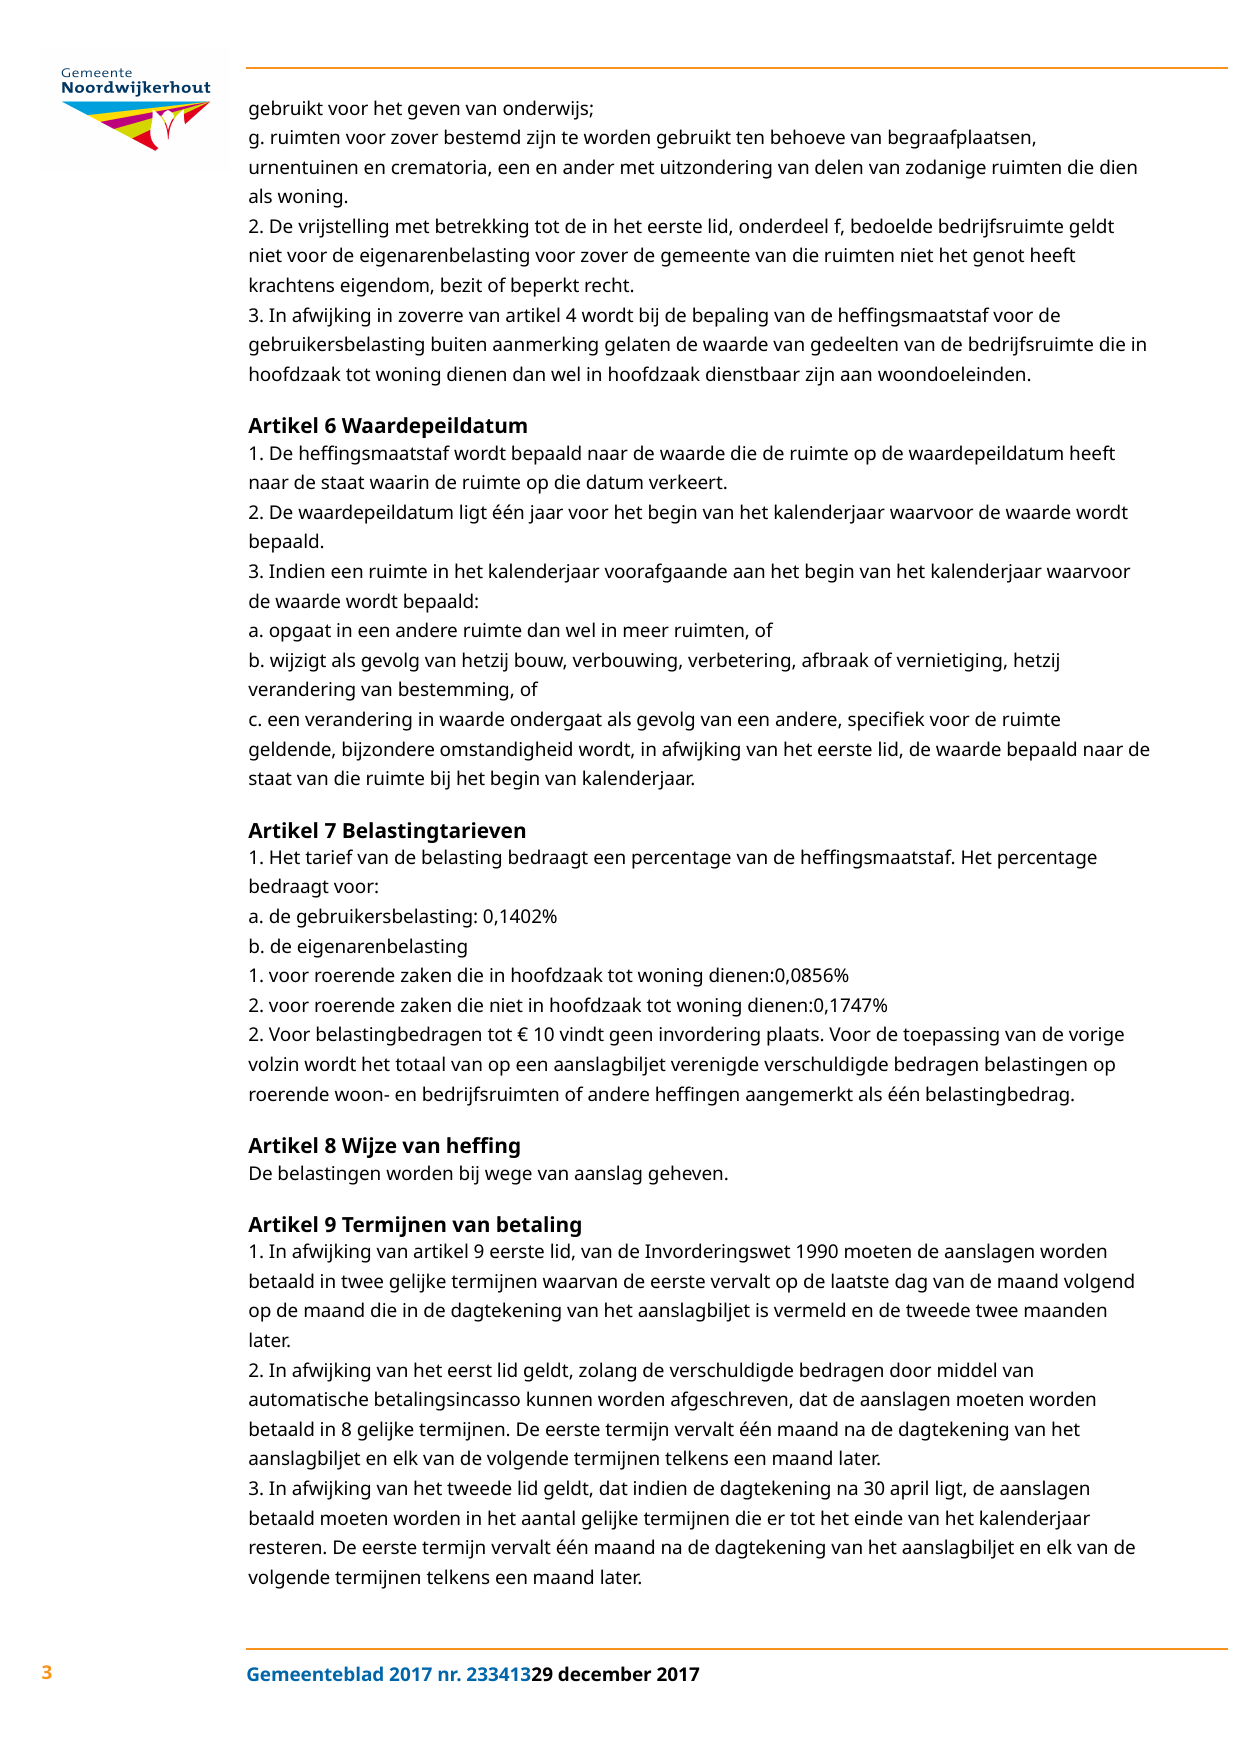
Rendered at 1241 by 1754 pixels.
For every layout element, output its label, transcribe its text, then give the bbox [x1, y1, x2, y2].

text 2. voor roerende zaken die niet in hoofdzaak tot woning dienen:0,1747% [248, 992, 1152, 1018]
text b. de eigenarenbelasting [248, 933, 1152, 959]
text gebruikt voor het geven van onderwijs; [248, 95, 1152, 121]
text De belastingen worden bij wege van aanslag geheven. [248, 1160, 1152, 1185]
text 3. Indien een ruimte in het kalenderjaar voorafgaande aan het begin van het kalenderjaar waarvoor de waarde wordt bepaald: [248, 558, 1152, 613]
text 2. In afwijking van het eerst lid geldt, zolang de verschuldigde bedragen door middel van automatische betalingsincasso kunnen worden afgeschreven, dat de aanslagen moeten worden betaald in 8 gelijke termijnen. De eerste termijn vervalt één maand na de dagtekening van het aanslagbiljet en elk van de volgende termijnen telkens een maand later. [248, 1357, 1152, 1471]
text Artikel 9 Termijnen van betaling [248, 1210, 1152, 1238]
text 2. De waardepeildatum ligt één jaar voor het begin van het kalenderjaar waarvoor de waarde wordt bepaald. [248, 499, 1152, 554]
text 1. voor roerende zaken die in hoofdzaak tot woning dienen:0,0856% [248, 962, 1152, 988]
picture [41, 47, 231, 172]
text b. wijzigt als gevolg van hetzij bouw, verbouwing, verbetering, afbraak of vernietiging, hetzij verandering van bestemming, of [248, 647, 1152, 702]
text Artikel 7 Belastingtarieven [248, 816, 1152, 844]
text 3. In afwijking van het tweede lid geldt, dat indien de dagtekening na 30 april ligt, de aanslagen betaald moeten worden in het aantal gelijke termijnen die er tot het einde van het kalenderjaar resteren. De eerste termijn vervalt één maand na de dagtekening van het aanslagbiljet en elk van de volgende termijnen telkens een maand later. [248, 1475, 1152, 1590]
text Artikel 8 Wijze van heffing [248, 1131, 1152, 1160]
text a. opgaat in een andere ruimte dan wel in meer ruimten, of [248, 617, 1152, 643]
text 1. In afwijking van artikel 9 eerste lid, van de Invorderingswet 1990 moeten de aanslagen worden betaald in twee gelijke termijnen waarvan de eerste vervalt op de laatste dag van de maand volgend op de maand die in de dagtekening van het aanslagbiljet is vermeld en de tweede twee maanden later. [248, 1238, 1152, 1353]
text 1. De heffingsmaatstaf wordt bepaald naar de waarde die de ruimte op de waardepeildatum heeft naar de staat waarin de ruimte op die datum verkeert. [248, 440, 1152, 495]
text 2. De vrijstelling met betrekking tot de in het eerste lid, onderdeel f, bedoelde bedrijfsruimte geldt niet voor de eigenarenbelasting voor zover de gemeente van die ruimten niet het genot heeft krachtens eigendom, bezit of beperkt recht. [248, 213, 1152, 298]
text 3. In afwijking in zoverre van artikel 4 wordt bij de bepaling van de heffingsmaatstaf voor de gebruikersbelasting buiten aanmerking gelaten de waarde van gedeelten van de bedrijfsruimte die in hoofdzaak tot woning dienen dan wel in hoofdzaak dienstbaar zijn aan woondoeleinden. [248, 302, 1152, 387]
text 1. Het tarief van de belasting bedraagt een percentage van de heffingsmaatstaf. Het percentage bedraagt voor: [248, 844, 1152, 899]
text 2. Voor belastingbedragen tot € 10 vindt geen invordering plaats. Voor de toepassing van de vorige volzin wordt het totaal van op een aanslagbiljet verenigde verschuldigde bedragen belastingen op roerende woon- en bedrijfsruimten of andere heffingen aangemerkt als één belastingbedrag. [248, 1022, 1152, 1107]
text Artikel 6 Waardepeildatum [248, 411, 1152, 440]
text c. een verandering in waarde ondergaat als gevolg van een andere, specifiek voor de ruimte geldende, bijzondere omstandigheid wordt, in afwijking van het eerste lid, de waarde bepaald naar de staat van die ruimte bij het begin van kalenderjaar. [248, 706, 1152, 791]
text g. ruimten voor zover bestemd zijn te worden gebruikt ten behoeve van begraafplaatsen, urnentuinen en crematoria, een en ander met uitzondering van delen van zodanige ruimten die dien als woning. [248, 124, 1152, 209]
text a. de gebruikersbelasting: 0,1402% [248, 903, 1152, 929]
